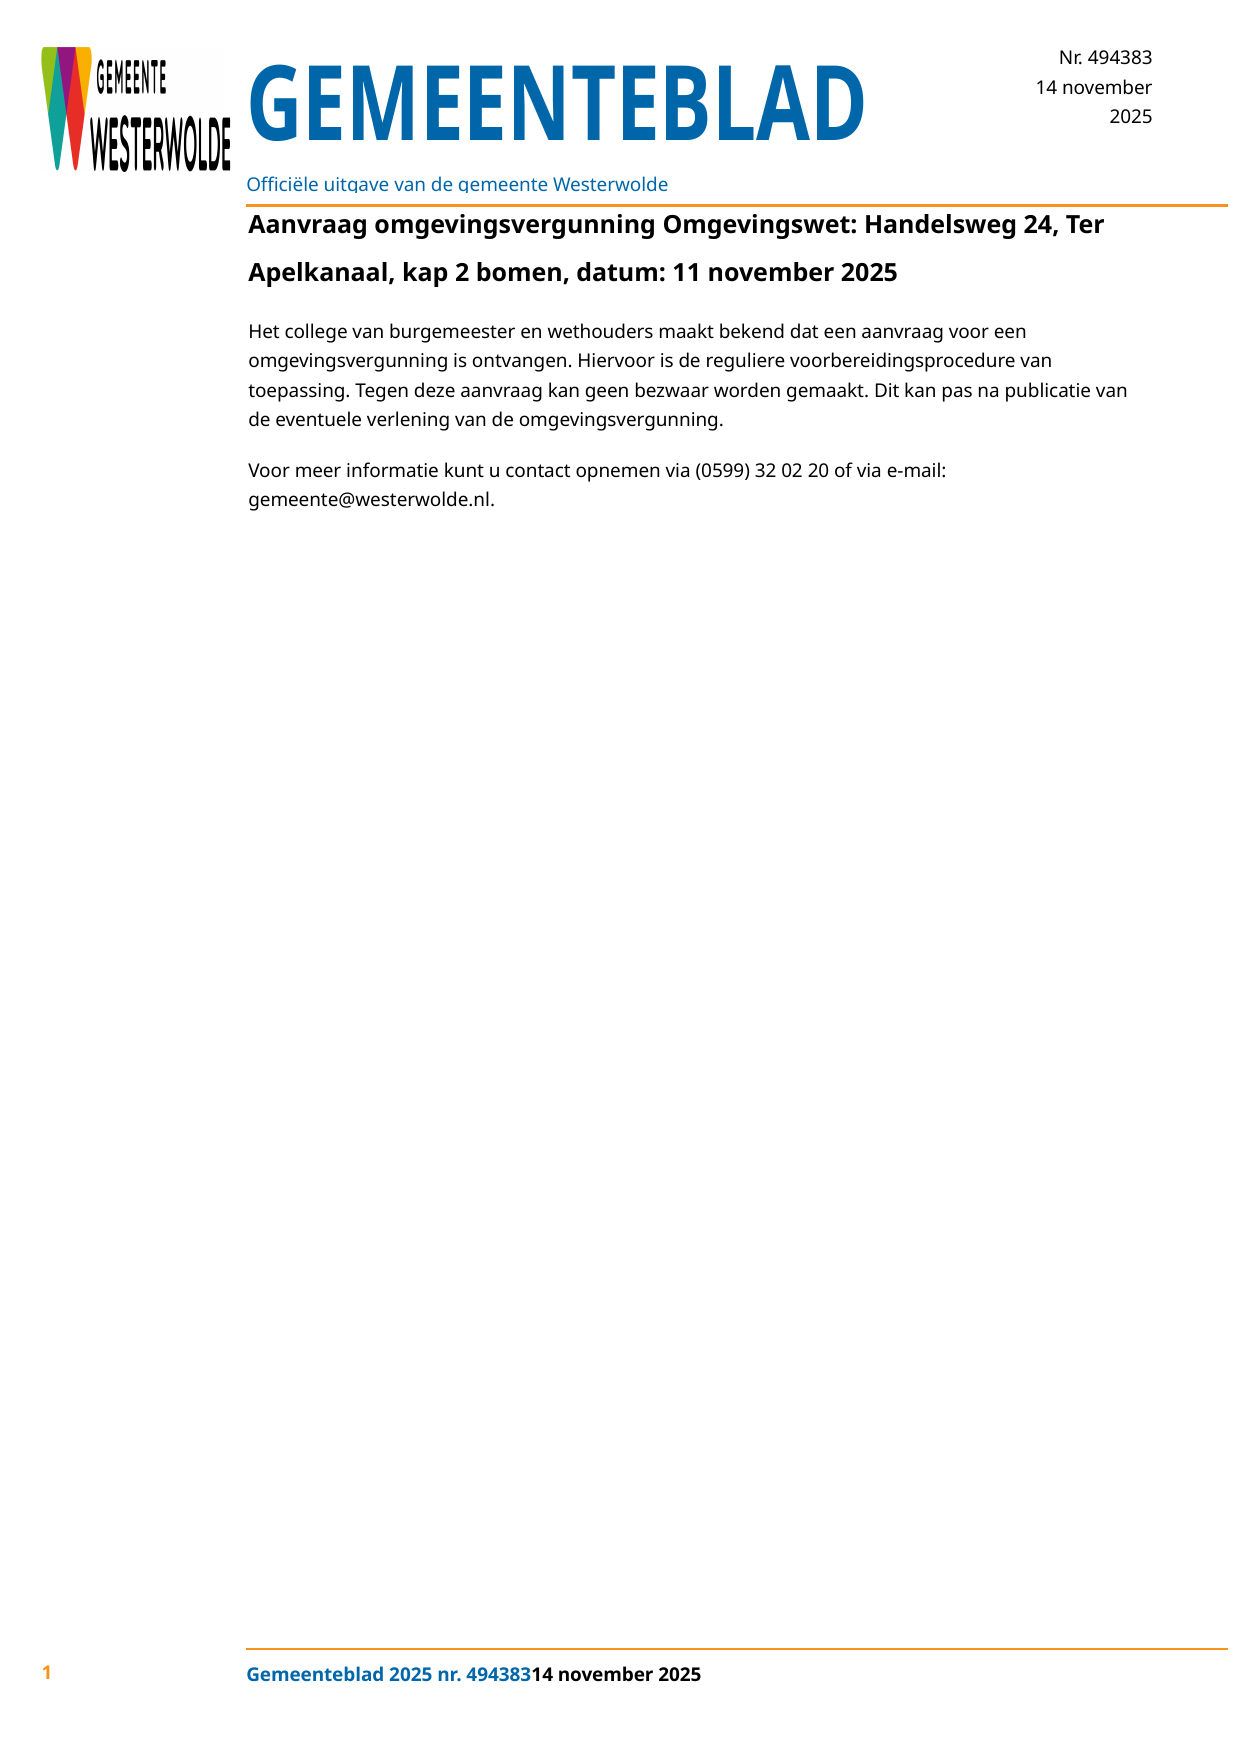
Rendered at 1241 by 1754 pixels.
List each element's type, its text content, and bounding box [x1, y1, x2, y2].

text Aanvraag omgevingsvergunning Omgevingswet: Handelsweg 24, Ter Apelkanaal, kap 2 bomen, datum: 11 november 2025 [248, 207, 1152, 288]
text Het college van burgemeester en wethouders maakt bekend dat een aanvraag voor een omgevingsvergunning is ontvangen. Hiervoor is de reguliere voorbereidingsprocedure van toepassing. Tegen deze aanvraag kan geen bezwaar worden gemaakt. Dit kan pas na publicatie van de eventuele verlening van de omgevingsvergunning. [248, 318, 1152, 432]
picture [41, 47, 231, 172]
text Voor meer informatie kunt u contact opnemen via (0599) 32 02 20 of via e-mail: gemeente@westerwolde.nl. [248, 457, 1152, 512]
